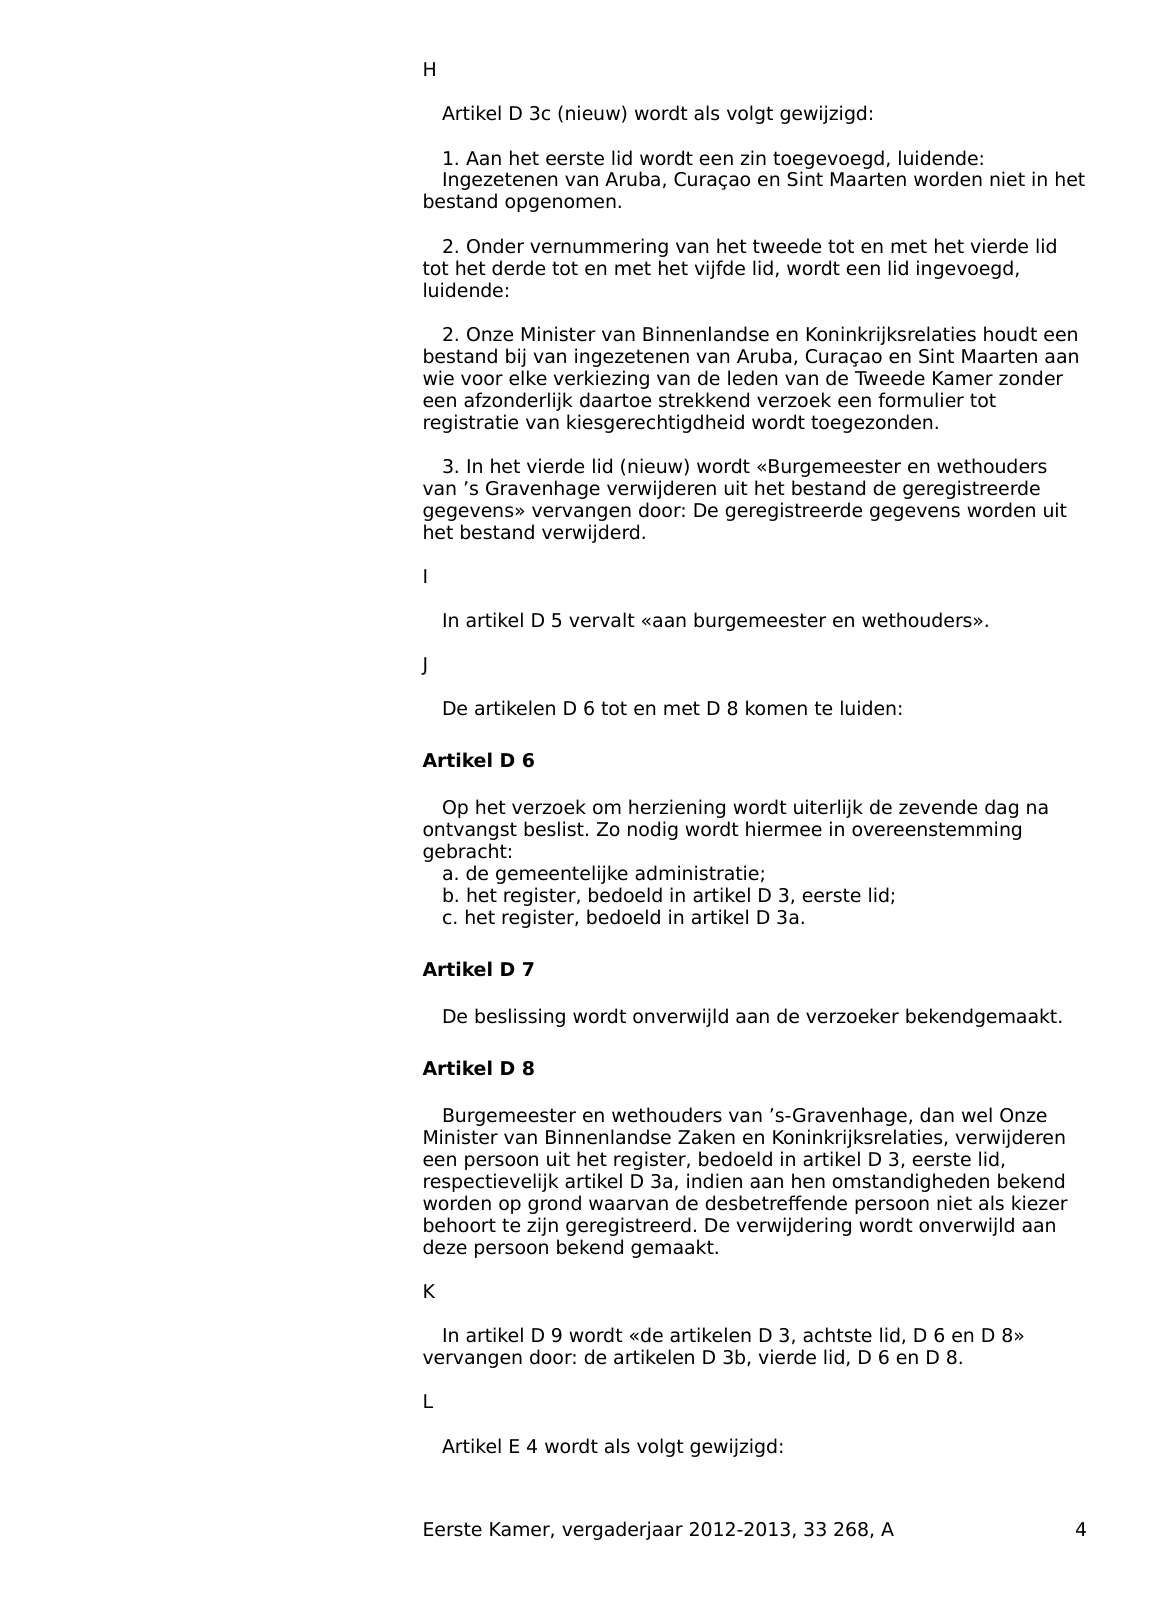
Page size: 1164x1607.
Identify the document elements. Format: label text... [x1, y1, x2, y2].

subtitle Artikel D 6 [422, 750, 1087, 772]
text Ingezetenen van Aruba, Curaçao en Sint Maarten worden niet in het bestand opgenomen. [422, 169, 1087, 213]
text In artikel D 9 wordt «de artikelen D 3, achtste lid, D 6 en D 8» vervangen door: de artikelen D 3b, vierde lid, D 6 en D 8. [422, 1325, 1087, 1369]
text H [422, 59, 1087, 81]
text 3. In het vierde lid (nieuw) wordt «Burgemeester en wethouders van ’s Gravenhage verwijderen uit het bestand de geregistreerde gegevens» vervangen door: De geregistreerde gegevens worden uit het bestand verwijderd. [422, 456, 1087, 544]
text Op het verzoek om herziening wordt uiterlijk de zevende dag na ontvangst beslist. Zo nodig wordt hiermee in overeenstemming gebracht: [422, 797, 1087, 863]
text L [422, 1391, 1087, 1413]
text Artikel D 3c (nieuw) wordt als volgt gewijzigd: [422, 103, 1087, 125]
text K [422, 1281, 1087, 1303]
text 2. Onze Minister van Binnenlandse en Koninkrijksrelaties houdt een bestand bij van ingezetenen van Aruba, Curaçao en Sint Maarten aan wie voor elke verkiezing van de leden van de Tweede Kamer zonder een afzonderlijk daartoe strekkend verzoek een formulier tot registratie van kiesgerechtigdheid wordt toegezonden. [422, 324, 1087, 433]
text In artikel D 5 vervalt «aan burgemeester en wethouders». [422, 610, 1087, 632]
text 2. Onder vernummering van het tweede tot en met het vierde lid tot het derde tot en met het vijfde lid, wordt een lid ingevoegd, luidende: [422, 236, 1087, 301]
text 1. Aan het eerste lid wordt een zin toegevoegd, luidende: [422, 147, 1087, 169]
text b. het register, bedoeld in artikel D 3, eerste lid; [422, 885, 1087, 907]
subtitle Artikel D 8 [422, 1058, 1087, 1080]
text Artikel E 4 wordt als volgt gewijzigd: [422, 1436, 1087, 1458]
text De beslissing wordt onverwijld aan de verzoeker bekendgemaakt. [422, 1006, 1087, 1028]
subtitle Artikel D 7 [422, 959, 1087, 981]
text a. de gemeentelijke administratie; [422, 863, 1087, 885]
text J [422, 654, 1087, 676]
text c. het register, bedoeld in artikel D 3a. [422, 907, 1087, 929]
text De artikelen D 6 tot en met D 8 komen te luiden: [422, 698, 1087, 720]
text Burgemeester en wethouders van ’s-Gravenhage, dan wel Onze Minister van Binnenlandse Zaken en Koninkrijksrelaties, verwijderen een persoon uit het register, bedoeld in artikel D 3, eerste lid, respectievelijk artikel D 3a, indien aan hen omstandigheden bekend worden op grond waarvan de desbetreffende persoon niet als kiezer behoort te zijn geregistreerd. De verwijdering wordt onverwijld aan deze persoon bekend gemaakt. [422, 1105, 1087, 1259]
text I [422, 566, 1087, 588]
